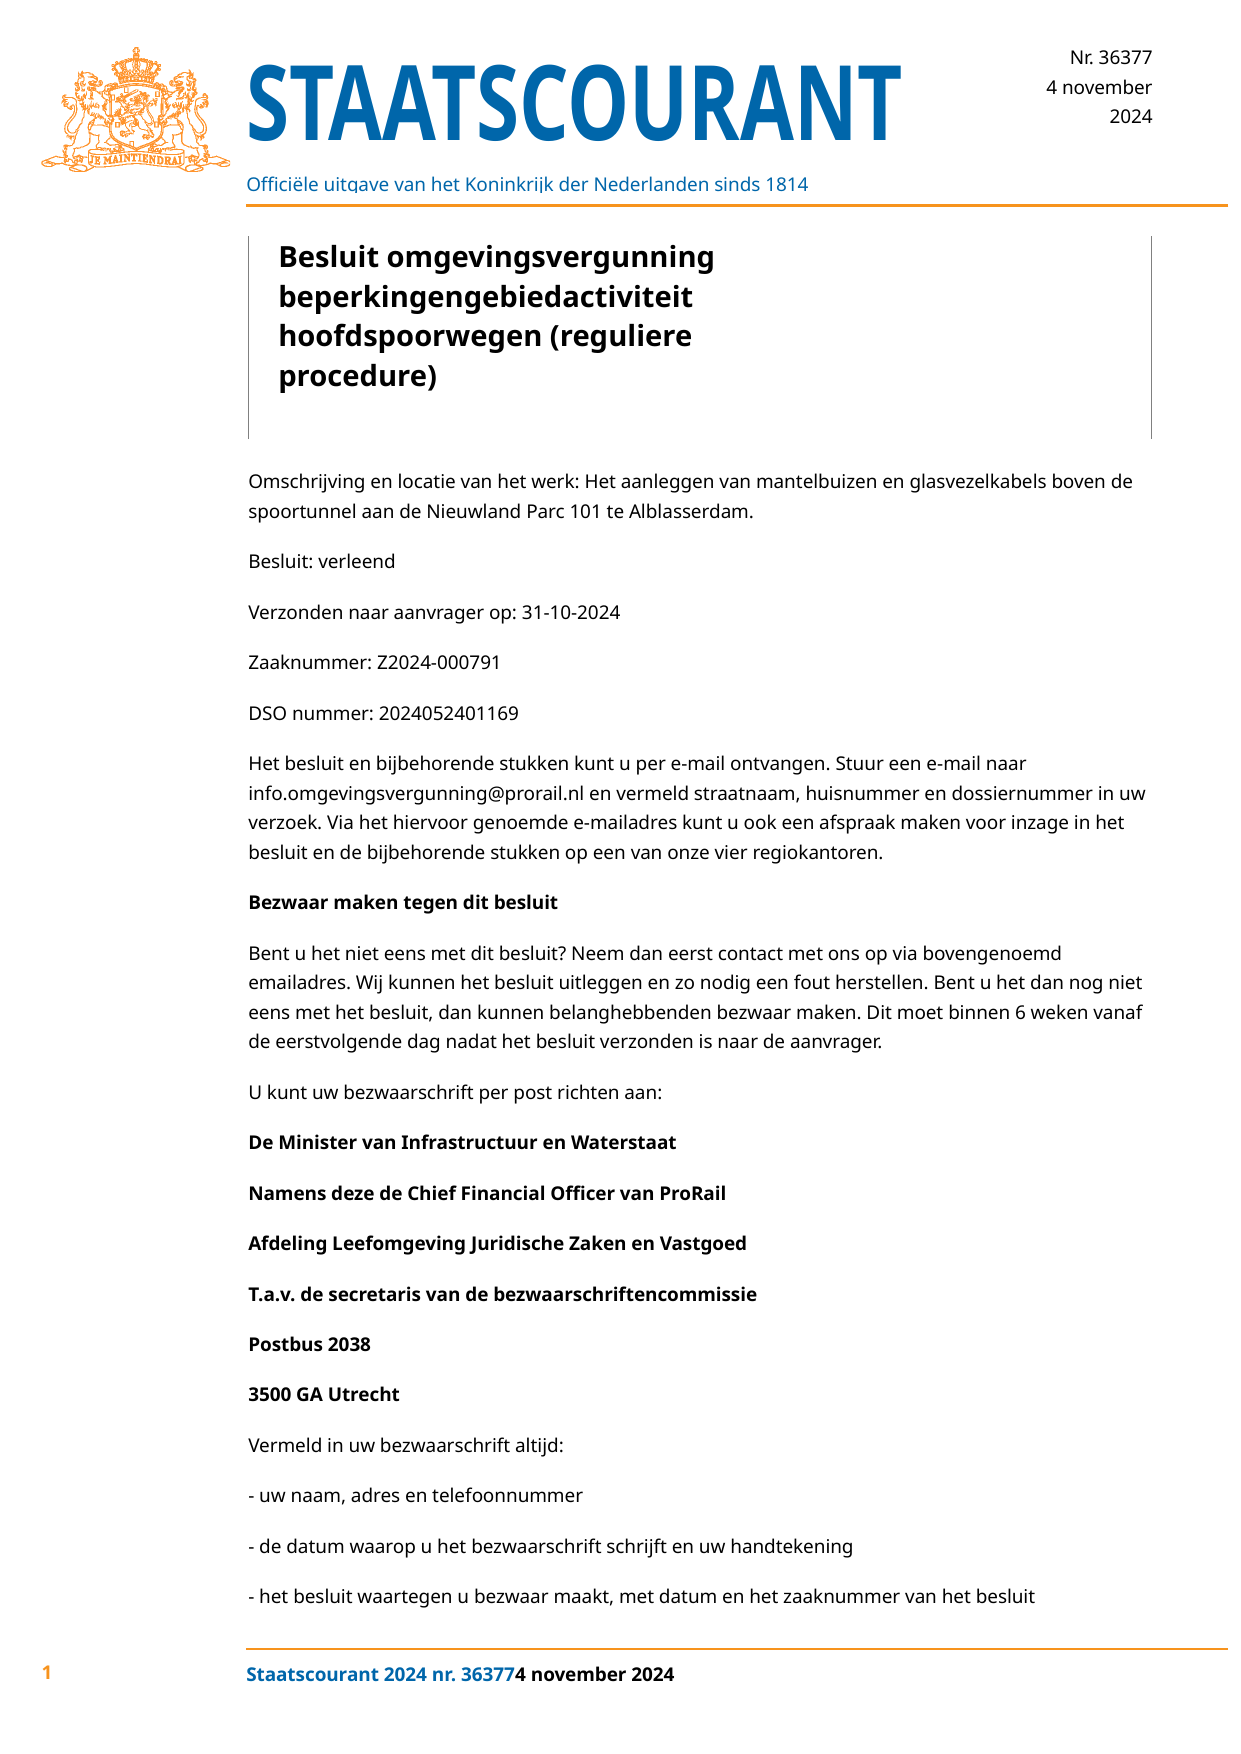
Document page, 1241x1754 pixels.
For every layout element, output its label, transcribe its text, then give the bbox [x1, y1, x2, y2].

text 3500 GA Utrecht [248, 1382, 1152, 1407]
text Namens deze de Chief Financial Officer van ProRail [248, 1180, 1152, 1206]
text Omschrijving en locatie van het werk: Het aanleggen van mantelbuizen en glasvezelkabels boven de spoortunnel aan de Nieuwland Parc 101 te Alblasserdam. [248, 469, 1152, 524]
text - uw naam, adres en telefoonnummer [248, 1482, 1152, 1508]
text Afdeling Leefomgeving Juridische Zaken en Vastgoed [248, 1230, 1152, 1256]
text Verzonden naar aanvrager op: 31-10-2024 [248, 599, 1152, 625]
text Postbus 2038 [248, 1331, 1152, 1357]
text Zaaknummer: Z2024-000791 [248, 649, 1152, 675]
text U kunt uw bezwaarschrift per post richten aan: [248, 1079, 1152, 1105]
text Bent u het niet eens met dit besluit? Neem dan eerst contact met ons op via bovengenoemd emailadres. Wij kunnen het besluit uitleggen en zo nodig een fout herstellen. Bent u het dan nog niet eens met het besluit, dan kunnen belanghebbenden bezwaar maken. Dit moet binnen 6 weken vanaf de eerstvolgende dag nadat het besluit verzonden is naar de aanvrager. [248, 940, 1152, 1054]
text Bezwaar maken tegen dit besluit [248, 889, 1152, 915]
text Vermeld in uw bezwaarschrift altijd: [248, 1432, 1152, 1458]
text Het besluit en bijbehorende stukken kunt u per e-mail ontvangen. Stuur een e-mail naar info.omgevingsvergunning@prorail.nl en vermeld straatnaam, huisnummer en dossiernummer in uw verzoek. Via het hiervoor genoemde e-mailadres kunt u ook een afspraak maken voor inzage in het besluit en de bijbehorende stukken op een van onze vier regiokantoren. [248, 750, 1152, 865]
table_header Besluit omgevingsvergunning beperkingengebiedactiviteit hoofdspoorwegen (reguliere procedure) [249, 236, 850, 439]
text T.a.v. de secretaris van de bezwaarschriftencommissie [248, 1281, 1152, 1306]
text - de datum waarop u het bezwaarschrift schrijft en uw handtekening [248, 1533, 1152, 1558]
text De Minister van Infrastructuur en Waterstaat [248, 1129, 1152, 1155]
text Besluit: verleend [248, 549, 1152, 574]
table_header [850, 414, 1151, 439]
text - het besluit waartegen u bezwaar maakt, met datum en het zaaknummer van het besluit [248, 1583, 1152, 1609]
table_header [850, 236, 912, 413]
text DSO nummer: 2024052401169 [248, 700, 1152, 726]
picture [41, 47, 231, 172]
table_header [1090, 236, 1151, 413]
picture [912, 236, 1090, 414]
